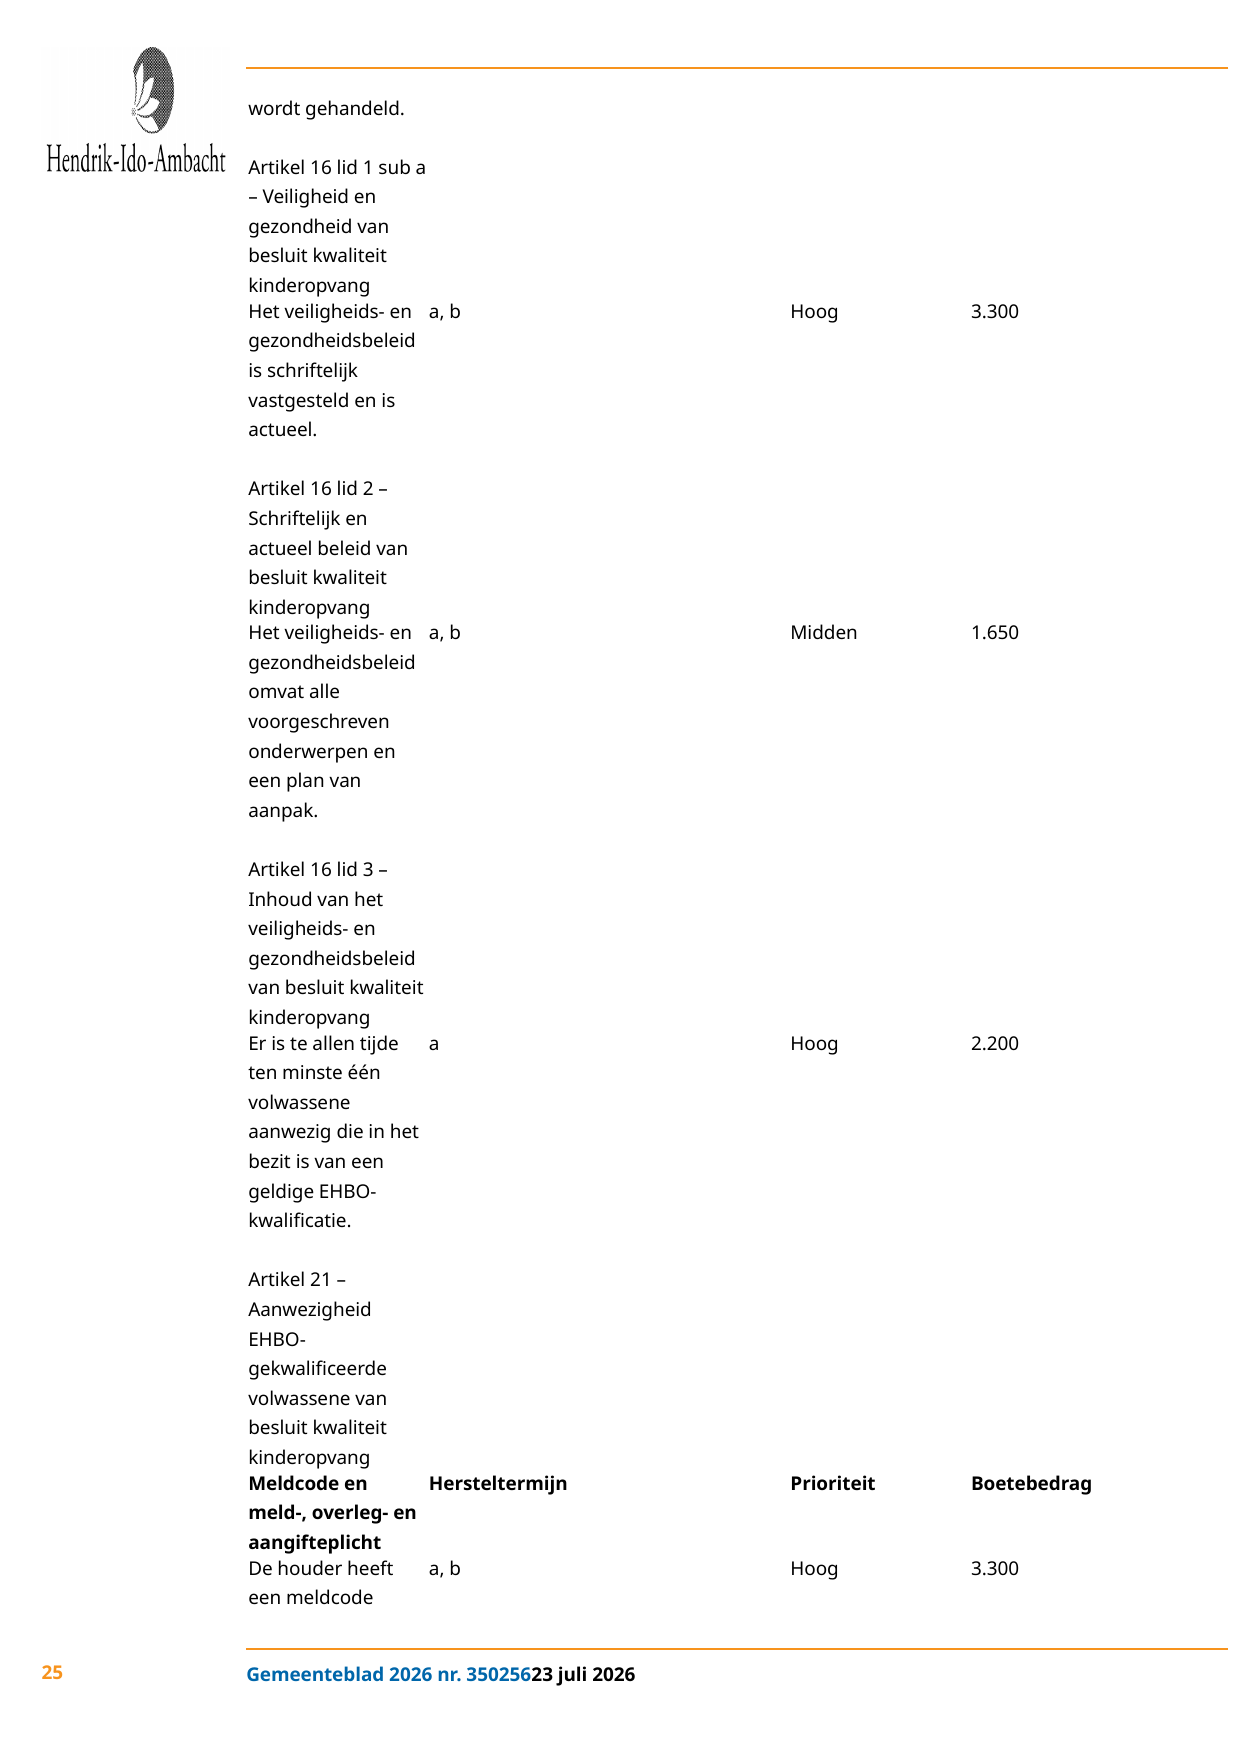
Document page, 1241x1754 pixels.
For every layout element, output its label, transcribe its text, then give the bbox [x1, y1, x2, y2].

table_cell 3.300 [971, 1555, 1152, 1610]
table_cell Het veiligheids- en gezondheidsbeleid is schriftelijk vastgesteld en is actueel. Artikel 16 lid 2 – Schriftelijk en actueel beleid van besluit kwaliteit kinderopvang [248, 298, 429, 619]
table_cell Hoog [790, 1030, 971, 1470]
table_cell Prioriteit [790, 1470, 971, 1555]
table_cell Het veiligheids- en gezondheidsbeleid omvat alle voorgeschreven onderwerpen en een plan van aanpak. Artikel 16 lid 3 – Inhoud van het veiligheids- en gezondheidsbeleid van besluit kwaliteit kinderopvang [248, 620, 429, 1030]
table_cell De houder heeft een meldcode [248, 1555, 429, 1610]
table_cell Hoog [790, 1555, 971, 1610]
table_cell a, b [429, 298, 790, 619]
picture [41, 47, 231, 172]
table_cell Boetebedrag [971, 1470, 1152, 1555]
table_cell Er is te allen tijde ten minste één volwassene aanwezig die in het bezit is van een geldige EHBO-kwalificatie. Artikel 21 – Aanwezigheid EHBO-gekwalificeerde volwassene van besluit kwaliteit kinderopvang [248, 1030, 429, 1470]
table_cell 2.200 [971, 1030, 1152, 1470]
table_cell a [429, 1030, 790, 1470]
table_cell Hoog [790, 298, 971, 619]
table_cell 3.300 [971, 298, 1152, 619]
table_cell Meldcode en meld-, overleg- en aangifteplicht [248, 1470, 429, 1555]
table_cell a, b [429, 620, 790, 1030]
table_cell [971, 95, 1152, 298]
table_cell 1.650 [971, 620, 1152, 1030]
table_cell wordt gehandeld. Artikel 16 lid 1 sub a – Veiligheid en gezondheid van besluit kwaliteit kinderopvang [248, 95, 429, 298]
table_cell Hersteltermijn [429, 1470, 790, 1555]
table_cell [429, 95, 790, 298]
table_cell a, b [429, 1555, 790, 1610]
table_cell Midden [790, 620, 971, 1030]
table_cell [790, 95, 971, 298]
